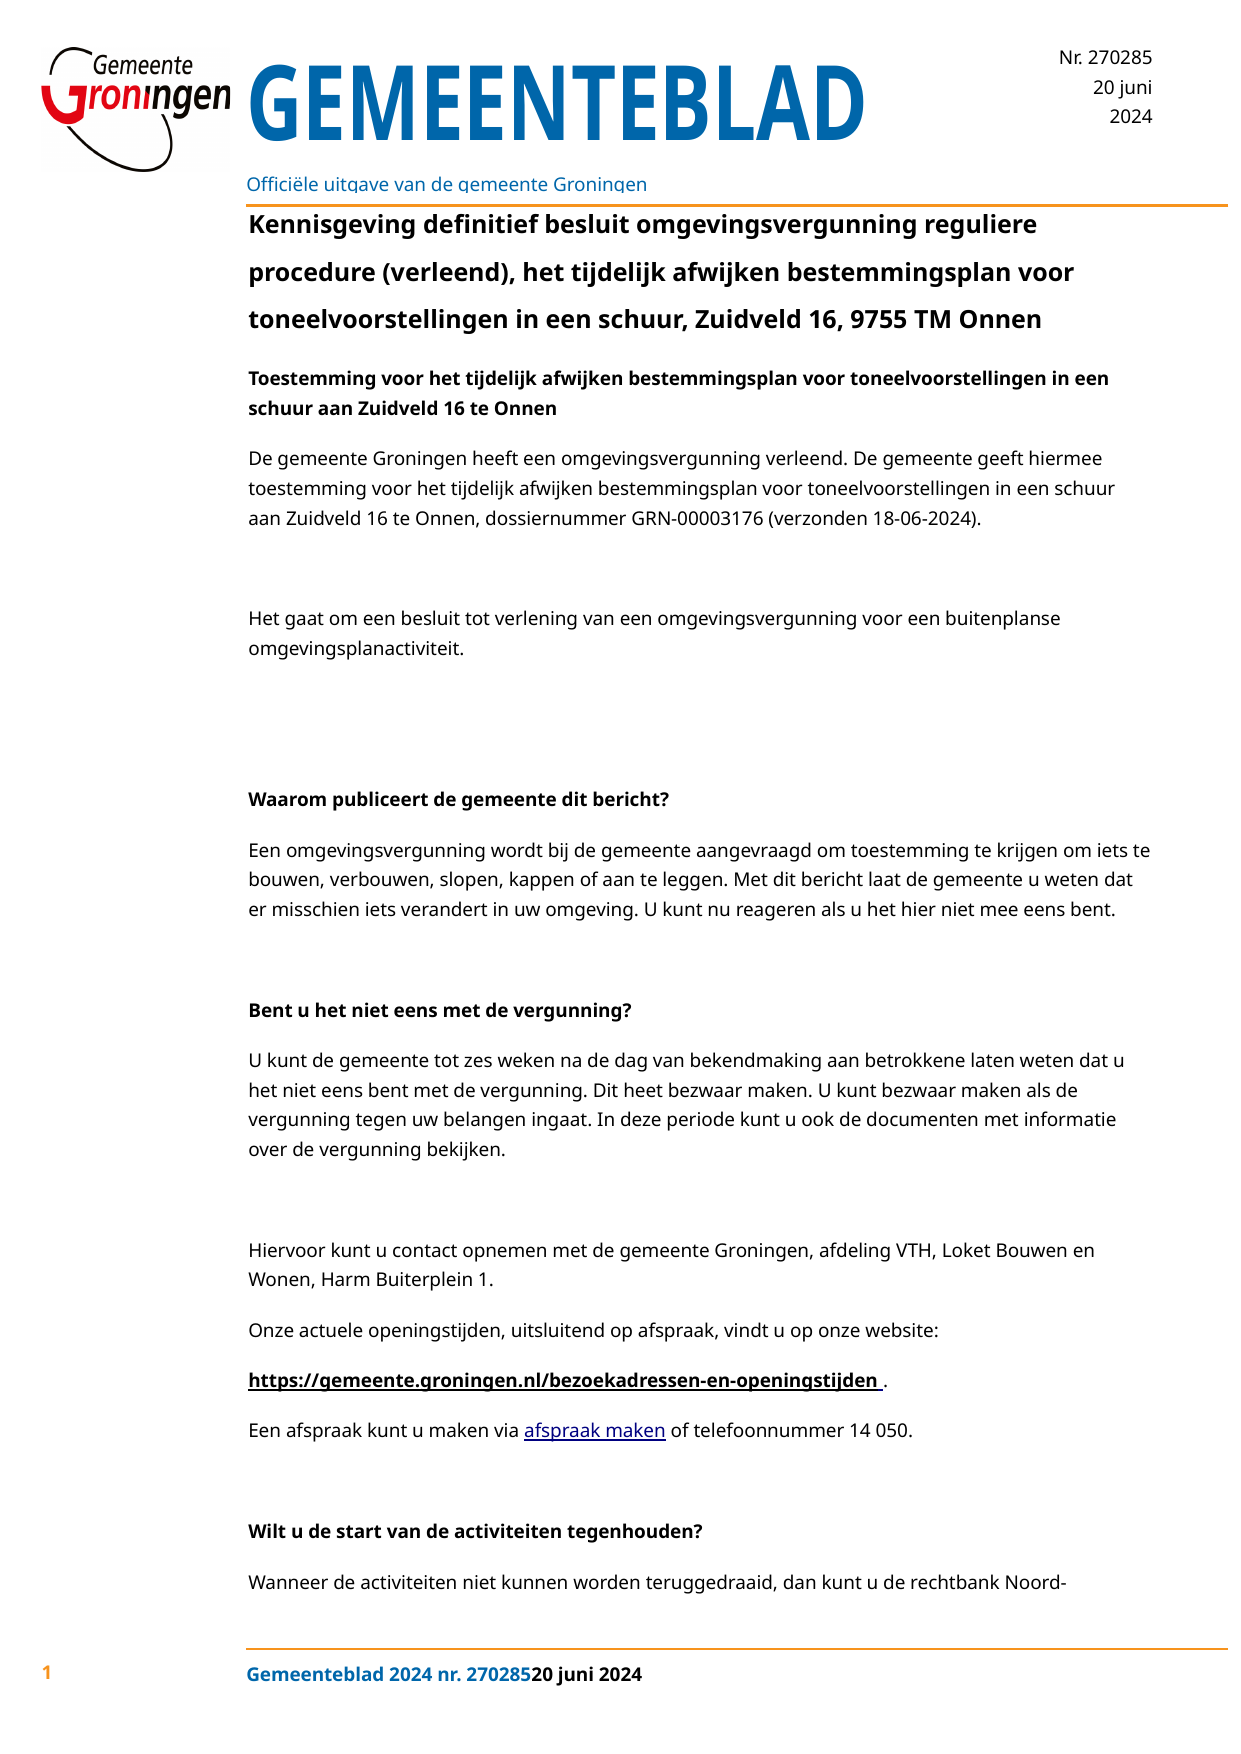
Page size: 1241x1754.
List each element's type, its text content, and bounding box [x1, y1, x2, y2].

text Een omgevingsvergunning wordt bij de gemeente aangevraagd om toestemming te krijgen om iets te bouwen, verbouwen, slopen, kappen of aan te leggen. Met dit bericht laat de gemeente u weten dat er misschien iets verandert in uw omgeving. U kunt nu reageren als u het hier niet mee eens bent. [248, 837, 1152, 922]
text Toestemming voor het tijdelijk afwijken bestemmingsplan voor toneelvoorstellingen in een schuur aan Zuidveld 16 te Onnen [248, 366, 1152, 421]
text Kennisgeving definitief besluit omgevingsvergunning reguliere procedure (verleend), het tijdelijk afwijken bestemmingsplan voor toneelvoorstellingen in een schuur, Zuidveld 16, 9755 TM Onnen [248, 207, 1152, 336]
text Het gaat om een besluit tot verlening van een omgevingsvergunning voor een buitenplanse omgevingsplanactiviteit. [248, 606, 1152, 661]
text Waarom publiceert de gemeente dit bericht? [248, 786, 1152, 812]
text De gemeente Groningen heeft een omgevingsvergunning verleend. De gemeente geeft hiermee toestemming voor het tijdelijk afwijken bestemmingsplan voor toneelvoorstellingen in een schuur aan Zuidveld 16 te Onnen, dossiernummer GRN-00003176 (verzonden 18-06-2024). [248, 446, 1152, 530]
text U kunt de gemeente tot zes weken na de dag van bekendmaking aan betrokkene laten weten dat u het niet eens bent met de vergunning. Dit heet bezwaar maken. U kunt bezwaar maken als de vergunning tegen uw belangen ingaat. In deze periode kunt u ook de documenten met informatie over de vergunning bekijken. [248, 1047, 1152, 1162]
text Wilt u de start van de activiteiten tegenhouden? [248, 1518, 1152, 1544]
text Een afspraak kunt u maken via afspraak maken of telefoonnummer 14 050. [248, 1418, 1152, 1443]
picture [41, 47, 231, 172]
text Bent u het niet eens met de vergunning? [248, 997, 1152, 1022]
text Wanneer de activiteiten niet kunnen worden teruggedraaid, dan kunt u de rechtbank Noord- [248, 1569, 1152, 1594]
text Hiervoor kunt u contact opnemen met de gemeente Groningen, afdeling VTH, Loket Bouwen en Wonen, Harm Buiterplein 1. [248, 1237, 1152, 1292]
text Onze actuele openingstijden, uitsluitend op afspraak, vindt u op onze website: [248, 1317, 1152, 1342]
text https://gemeente.groningen.nl/bezoekadressen-en-openingstijden . [248, 1367, 1152, 1393]
